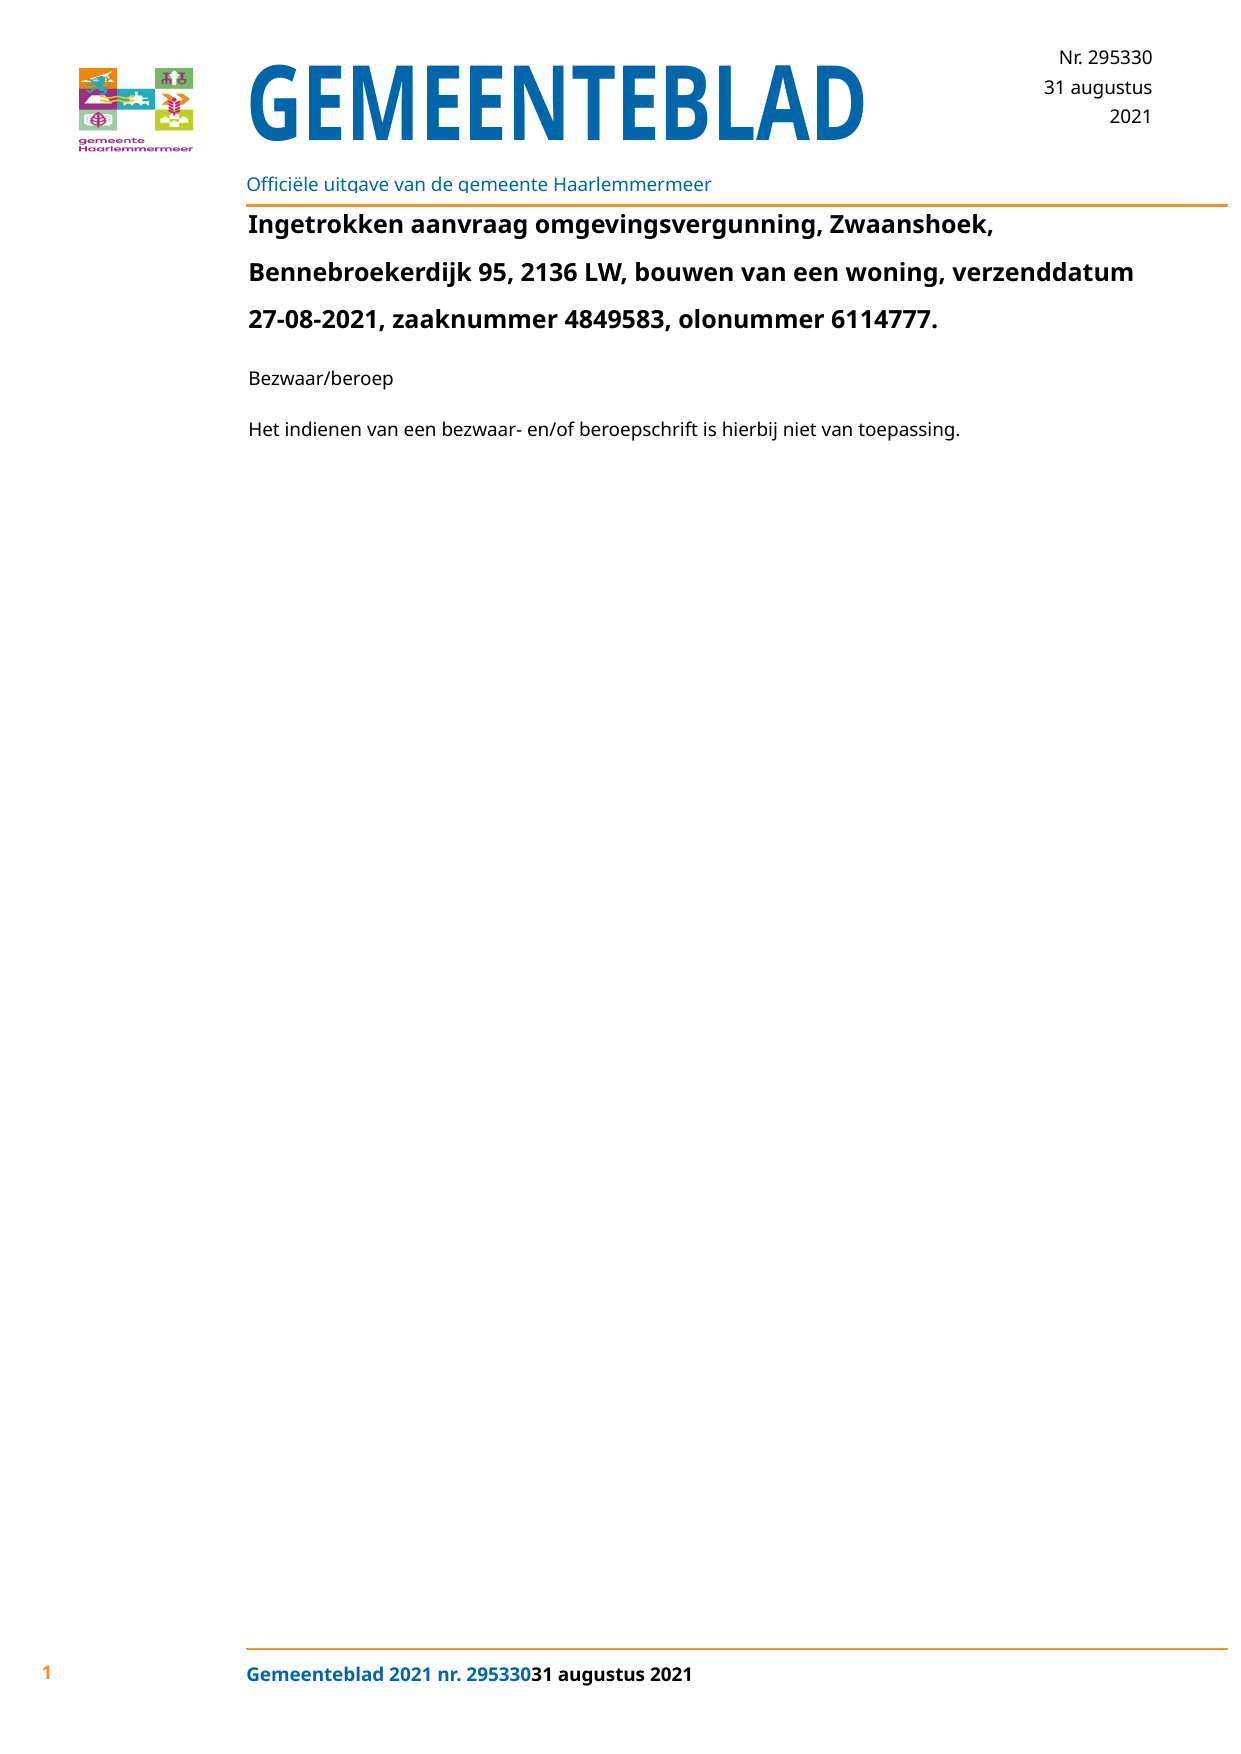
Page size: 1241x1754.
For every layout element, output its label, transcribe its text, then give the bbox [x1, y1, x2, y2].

text Ingetrokken aanvraag omgevingsvergunning, Zwaanshoek, Bennebroekerdijk 95, 2136 LW, bouwen van een woning, verzenddatum 27-08-2021, zaaknummer 4849583, olonummer 6114777. [248, 207, 1152, 336]
text Bezwaar/beroep [248, 366, 1152, 391]
text Het indienen van een bezwaar- en/of beroepschrift is hierbij niet van toepassing. [248, 416, 1152, 442]
picture [41, 47, 231, 172]
